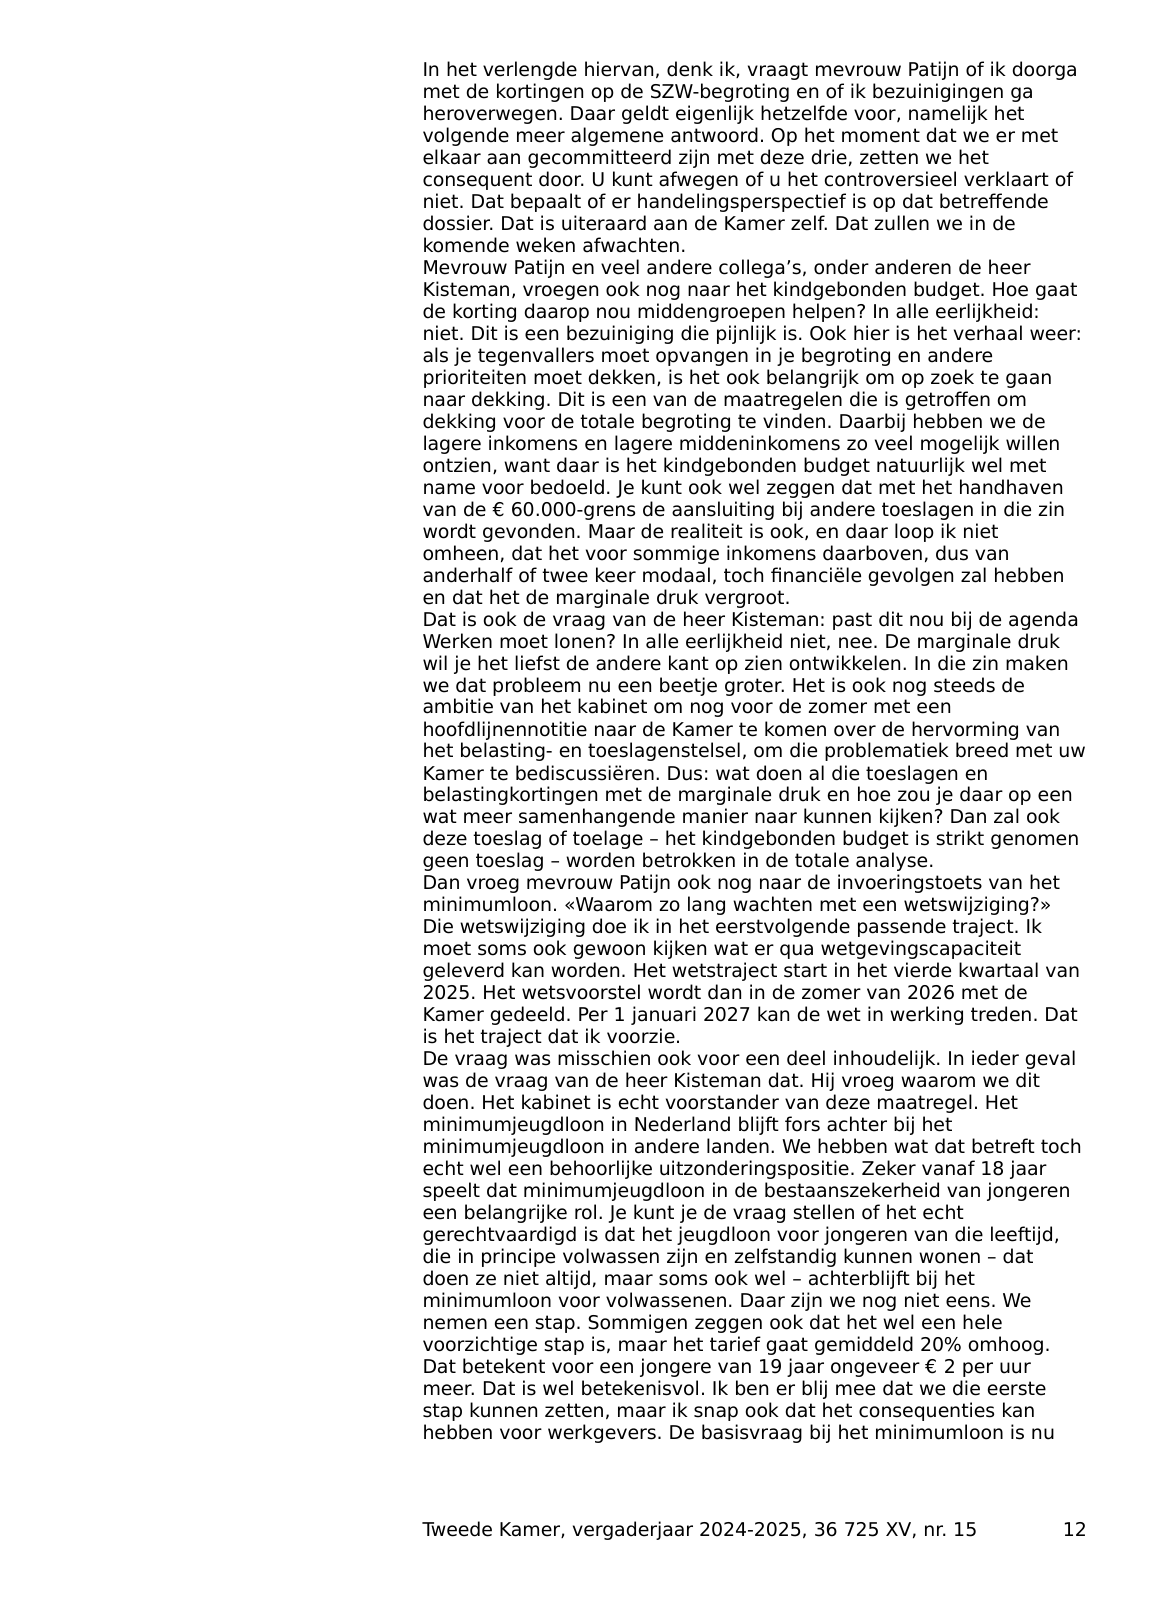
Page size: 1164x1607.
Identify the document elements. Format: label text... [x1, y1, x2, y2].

text In het verlengde hiervan, denk ik, vraagt mevrouw Patijn of ik doorga met de kortingen op de SZW-begroting en of ik bezuinigingen ga heroverwegen. Daar geldt eigenlijk hetzelfde voor, namelijk het volgende meer algemene antwoord. Op het moment dat we er met elkaar aan gecommitteerd zijn met deze drie, zetten we het consequent door. U kunt afwegen of u het controversieel verklaart of niet. Dat bepaalt of er handelingsperspectief is op dat betreffende dossier. Dat is uiteraard aan de Kamer zelf. Dat zullen we in de komende weken afwachten. [422, 59, 1087, 257]
text Mevrouw Patijn en veel andere collega’s, onder anderen de heer Kisteman, vroegen ook nog naar het kindgebonden budget. Hoe gaat de korting daarop nou middengroepen helpen? In alle eerlijkheid: niet. Dit is een bezuiniging die pijnlijk is. Ook hier is het verhaal weer: als je tegenvallers moet opvangen in je begroting en andere prioriteiten moet dekken, is het ook belangrijk om op zoek te gaan naar dekking. Dit is een van de maatregelen die is getroffen om dekking voor de totale begroting te vinden. Daarbij hebben we de lagere inkomens en lagere middeninkomens zo veel mogelijk willen ontzien, want daar is het kindgebonden budget natuurlijk wel met name voor bedoeld. Je kunt ook wel zeggen dat met het handhaven van de € 60.000-grens de aansluiting bij andere toeslagen in die zin wordt gevonden. Maar de realiteit is ook, en daar loop ik niet omheen, dat het voor sommige inkomens daarboven, dus van anderhalf of twee keer modaal, toch financiële gevolgen zal hebben en dat het de marginale druk vergroot. [422, 257, 1087, 608]
text Dat is ook de vraag van de heer Kisteman: past dit nou bij de agenda Werken moet lonen? In alle eerlijkheid niet, nee. De marginale druk wil je het liefst de andere kant op zien ontwikkelen. In die zin maken we dat probleem nu een beetje groter. Het is ook nog steeds de ambitie van het kabinet om nog voor de zomer met een hoofdlijnennotitie naar de Kamer te komen over de hervorming van het belasting- en toeslagenstelsel, om die problematiek breed met uw Kamer te bediscussiëren. Dus: wat doen al die toeslagen en belastingkortingen met de marginale druk en hoe zou je daar op een wat meer samenhangende manier naar kunnen kijken? Dan zal ook deze toeslag of toelage – het kindgebonden budget is strikt genomen geen toeslag – worden betrokken in de totale analyse. [422, 608, 1087, 872]
text De vraag was misschien ook voor een deel inhoudelijk. In ieder geval was de vraag van de heer Kisteman dat. Hij vroeg waarom we dit doen. Het kabinet is echt voorstander van deze maatregel. Het minimumjeugdloon in Nederland blijft fors achter bij het minimumjeugdloon in andere landen. We hebben wat dat betreft toch echt wel een behoorlijke uitzonderingspositie. Zeker vanaf 18 jaar speelt dat minimumjeugdloon in de bestaanszekerheid van jongeren een belangrijke rol. Je kunt je de vraag stellen of het echt gerechtvaardigd is dat het jeugdloon voor jongeren van die leeftijd, die in principe volwassen zijn en zelfstandig kunnen wonen – dat doen ze niet altijd, maar soms ook wel – achterblijft bij het minimumloon voor volwassenen. Daar zijn we nog niet eens. We nemen een stap. Sommigen zeggen ook dat het wel een hele voorzichtige stap is, maar het tarief gaat gemiddeld 20% omhoog. Dat betekent voor een jongere van 19 jaar ongeveer € 2 per uur meer. Dat is wel betekenisvol. Ik ben er blij mee dat we die eerste stap kunnen zetten, maar ik snap ook dat het consequenties kan hebben voor werkgevers. De basisvraag bij het minimumloon is nu [422, 1048, 1087, 1444]
text Dan vroeg mevrouw Patijn ook nog naar de invoeringstoets van het minimumloon. «Waarom zo lang wachten met een wetswijziging?» Die wetswijziging doe ik in het eerstvolgende passende traject. Ik moet soms ook gewoon kijken wat er qua wetgevingscapaciteit geleverd kan worden. Het wetstraject start in het vierde kwartaal van 2025. Het wetsvoorstel wordt dan in de zomer van 2026 met de Kamer gedeeld. Per 1 januari 2027 kan de wet in werking treden. Dat is het traject dat ik voorzie. [422, 872, 1087, 1048]
